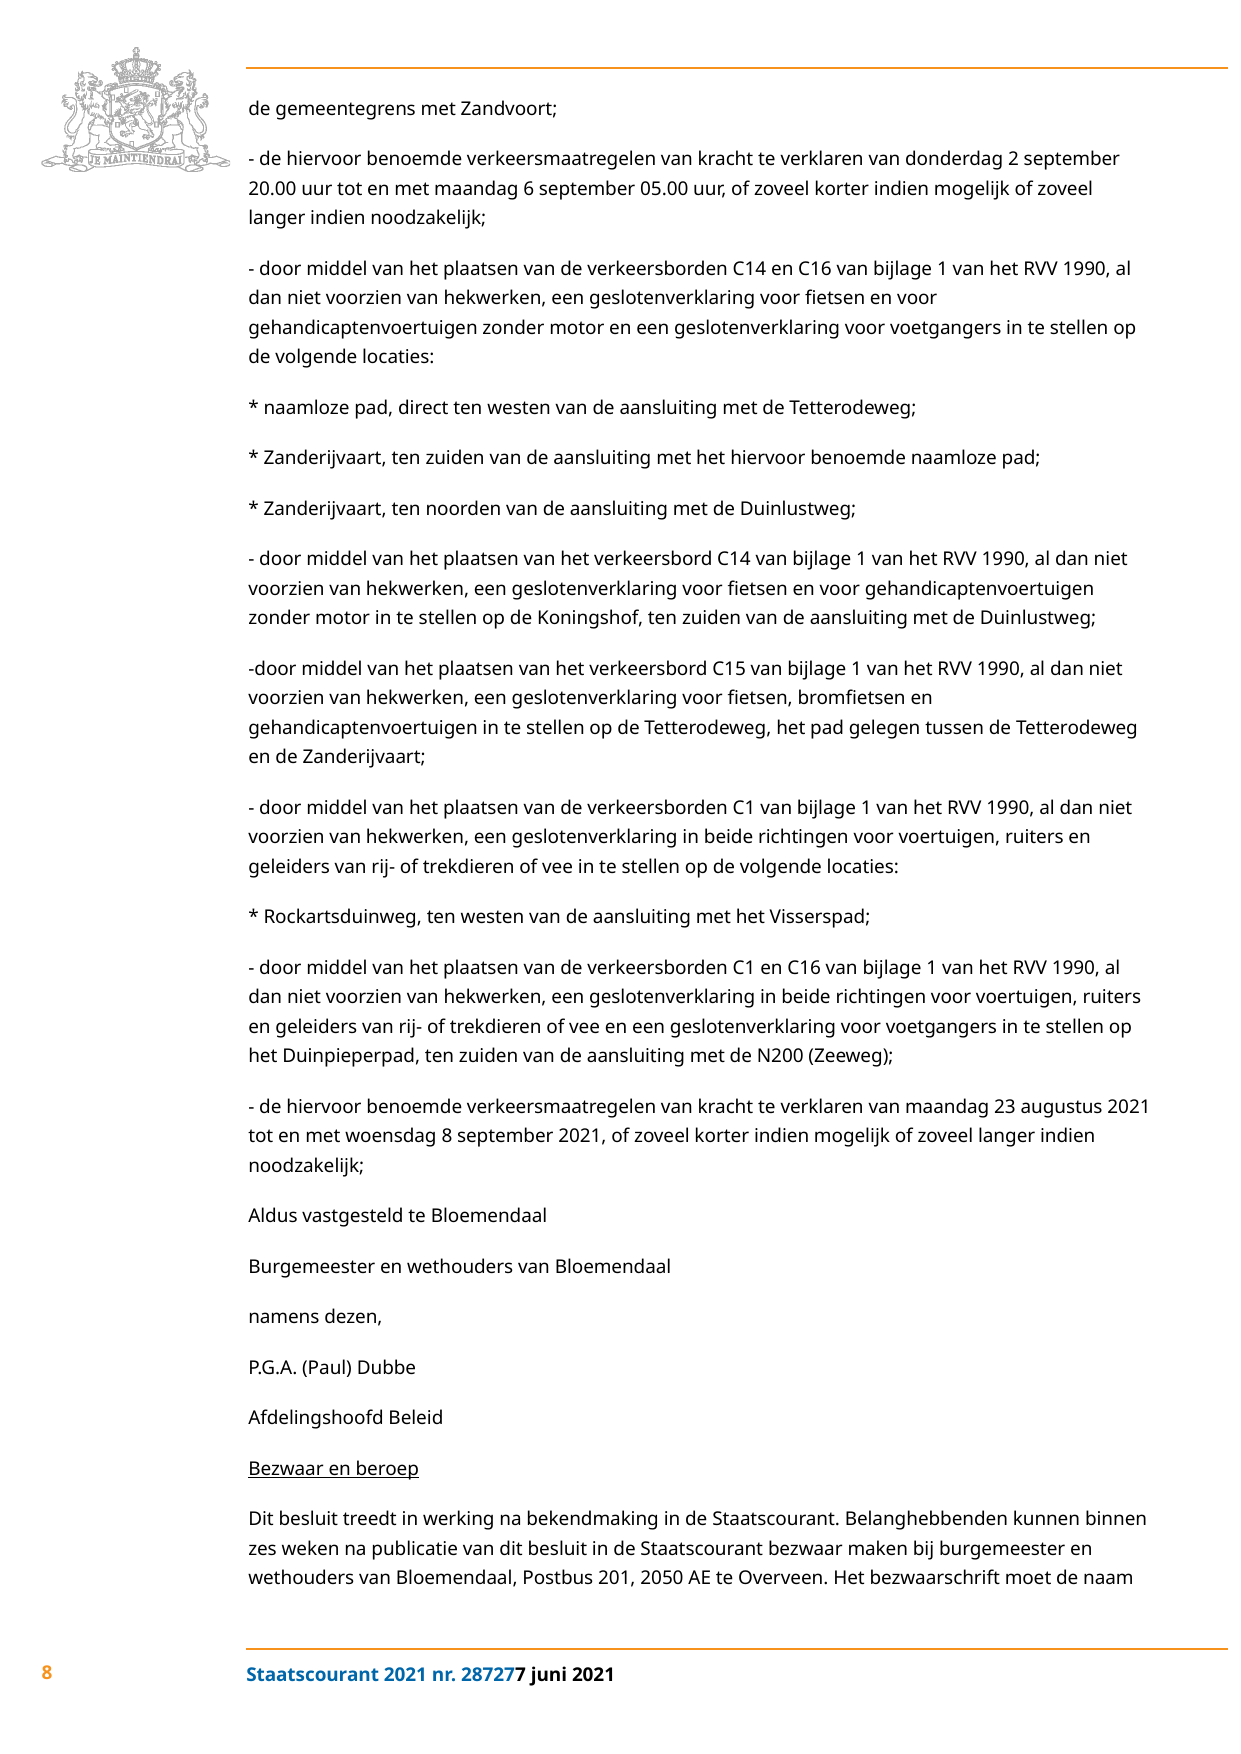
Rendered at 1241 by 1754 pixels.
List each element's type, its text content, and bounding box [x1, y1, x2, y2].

text namens dezen, [248, 1303, 1152, 1329]
text Burgemeester en wethouders van Bloemendaal [248, 1253, 1152, 1279]
text - door middel van het plaatsen van de verkeersborden C1 van bijlage 1 van het RVV 1990, al dan niet voorzien van hekwerken, een geslotenverklaring in beide richtingen voor voertuigen, ruiters en geleiders van rij- of trekdieren of vee in te stellen op de volgende locaties: [248, 794, 1152, 879]
text Aldus vastgesteld te Bloemendaal [248, 1203, 1152, 1228]
text de gemeentegrens met Zandvoort; [248, 95, 1152, 121]
text * Rockartsduinweg, ten westen van de aansluiting met het Visserspad; [248, 903, 1152, 929]
text - de hiervoor benoemde verkeersmaatregelen van kracht te verklaren van maandag 23 augustus 2021 tot en met woensdag 8 september 2021, of zoveel korter indien mogelijk of zoveel langer indien noodzakelijk; [248, 1093, 1152, 1178]
text P.G.A. (Paul) Dubbe [248, 1354, 1152, 1380]
text - de hiervoor benoemde verkeersmaatregelen van kracht te verklaren van donderdag 2 september 20.00 uur tot en met maandag 6 september 05.00 uur, of zoveel korter indien mogelijk of zoveel langer indien noodzakelijk; [248, 145, 1152, 230]
text - door middel van het plaatsen van de verkeersborden C14 en C16 van bijlage 1 van het RVV 1990, al dan niet voorzien van hekwerken, een geslotenverklaring voor fietsen en voor gehandicaptenvoertuigen zonder motor en een geslotenverklaring voor voetgangers in te stellen op de volgende locaties: [248, 255, 1152, 369]
text - door middel van het plaatsen van het verkeersbord C14 van bijlage 1 van het RVV 1990, al dan niet voorzien van hekwerken, een geslotenverklaring voor fietsen en voor gehandicaptenvoertuigen zonder motor in te stellen op de Koningshof, ten zuiden van de aansluiting met de Duinlustweg; [248, 545, 1152, 630]
text Dit besluit treedt in werking na bekendmaking in de Staatscourant. Belanghebbenden kunnen binnen zes weken na publicatie van dit besluit in de Staatscourant bezwaar maken bij burgemeester en wethouders van Bloemendaal, Postbus 201, 2050 AE te Overveen. Het bezwaarschrift moet de naam [248, 1505, 1152, 1590]
text * naamloze pad, direct ten westen van de aansluiting met de Tetterodeweg; [248, 394, 1152, 420]
picture [41, 47, 231, 172]
text Afdelingshoofd Beleid [248, 1404, 1152, 1430]
text -door middel van het plaatsen van het verkeersbord C15 van bijlage 1 van het RVV 1990, al dan niet voorzien van hekwerken, een geslotenverklaring voor fietsen, bromfietsen en gehandicaptenvoertuigen in te stellen op de Tetterodeweg, het pad gelegen tussen de Tetterodeweg en de Zanderijvaart; [248, 655, 1152, 769]
text * Zanderijvaart, ten zuiden van de aansluiting met het hiervoor benoemde naamloze pad; [248, 444, 1152, 470]
text - door middel van het plaatsen van de verkeersborden C1 en C16 van bijlage 1 van het RVV 1990, al dan niet voorzien van hekwerken, een geslotenverklaring in beide richtingen voor voertuigen, ruiters en geleiders van rij- of trekdieren of vee en een geslotenverklaring voor voetgangers in te stellen op het Duinpieperpad, ten zuiden van de aansluiting met de N200 (Zeeweg); [248, 954, 1152, 1068]
text Bezwaar en beroep [248, 1455, 1152, 1481]
text * Zanderijvaart, ten noorden van de aansluiting met de Duinlustweg; [248, 495, 1152, 521]
